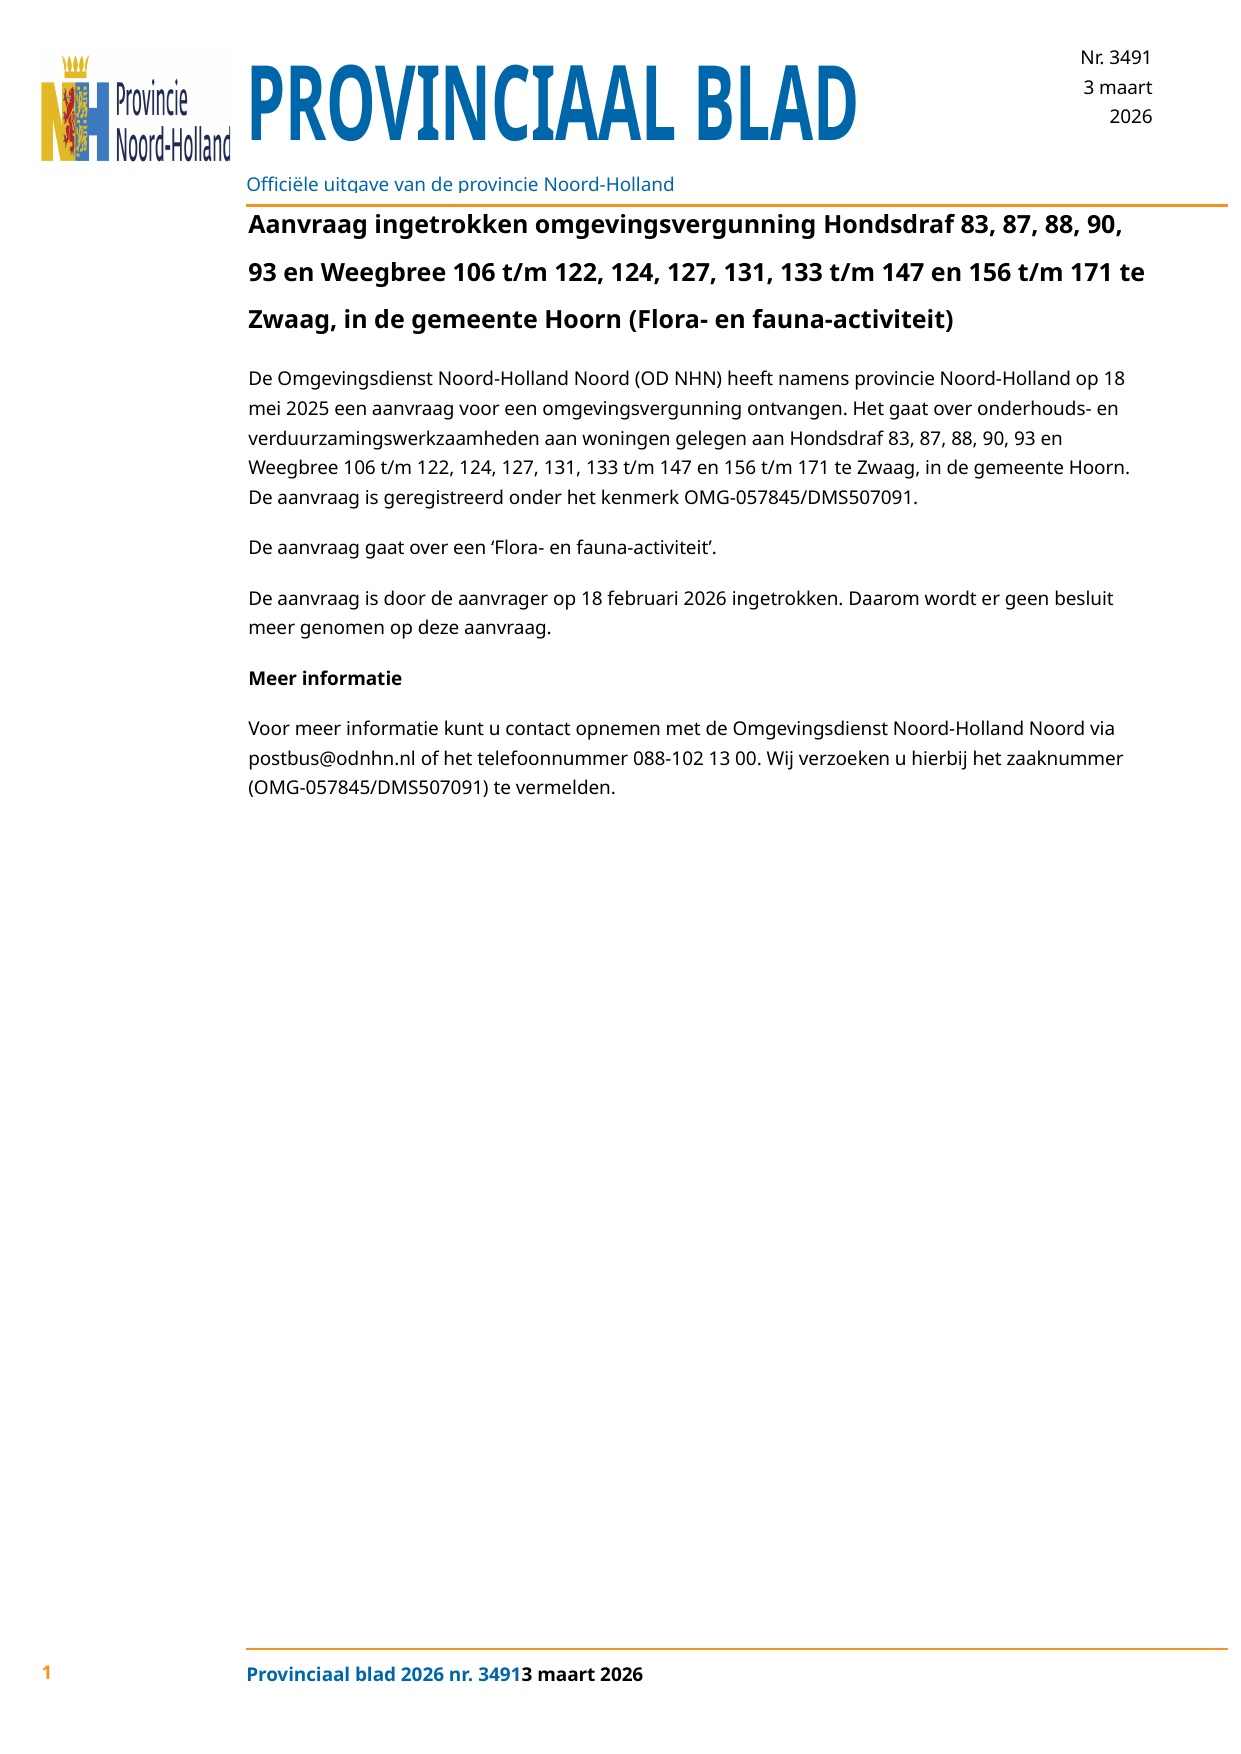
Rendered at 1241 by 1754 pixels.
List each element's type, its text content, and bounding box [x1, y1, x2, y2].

text Aanvraag ingetrokken omgevingsvergunning Hondsdraf 83, 87, 88, 90, 93 en Weegbree 106 t/m 122, 124, 127, 131, 133 t/m 147 en 156 t/m 171 te Zwaag, in de gemeente Hoorn (Flora- en fauna-activiteit) [248, 207, 1152, 336]
picture [41, 47, 231, 172]
text De aanvraag is door de aanvrager op 18 februari 2026 ingetrokken. Daarom wordt er geen besluit meer genomen op deze aanvraag. [248, 585, 1152, 640]
text De Omgevingsdienst Noord-Holland Noord (OD NHN) heeft namens provincie Noord-Holland op 18 mei 2025 een aanvraag voor een omgevingsvergunning ontvangen. Het gaat over onderhouds- en verduurzamingswerkzaamheden aan woningen gelegen aan Hondsdraf 83, 87, 88, 90, 93 en Weegbree 106 t/m 122, 124, 127, 131, 133 t/m 147 en 156 t/m 171 te Zwaag, in de gemeente Hoorn. De aanvraag is geregistreerd onder het kenmerk OMG-057845/DMS507091. [248, 366, 1152, 509]
text Meer informatie [248, 665, 1152, 690]
text De aanvraag gaat over een ‘Flora- en fauna-activiteit’. [248, 534, 1152, 560]
text Voor meer informatie kunt u contact opnemen met de Omgevingsdienst Noord-Holland Noord via postbus@odnhn.nl of het telefoonnummer 088-102 13 00. Wij verzoeken u hierbij het zaaknummer (OMG-057845/DMS507091) te vermelden. [248, 715, 1152, 800]
